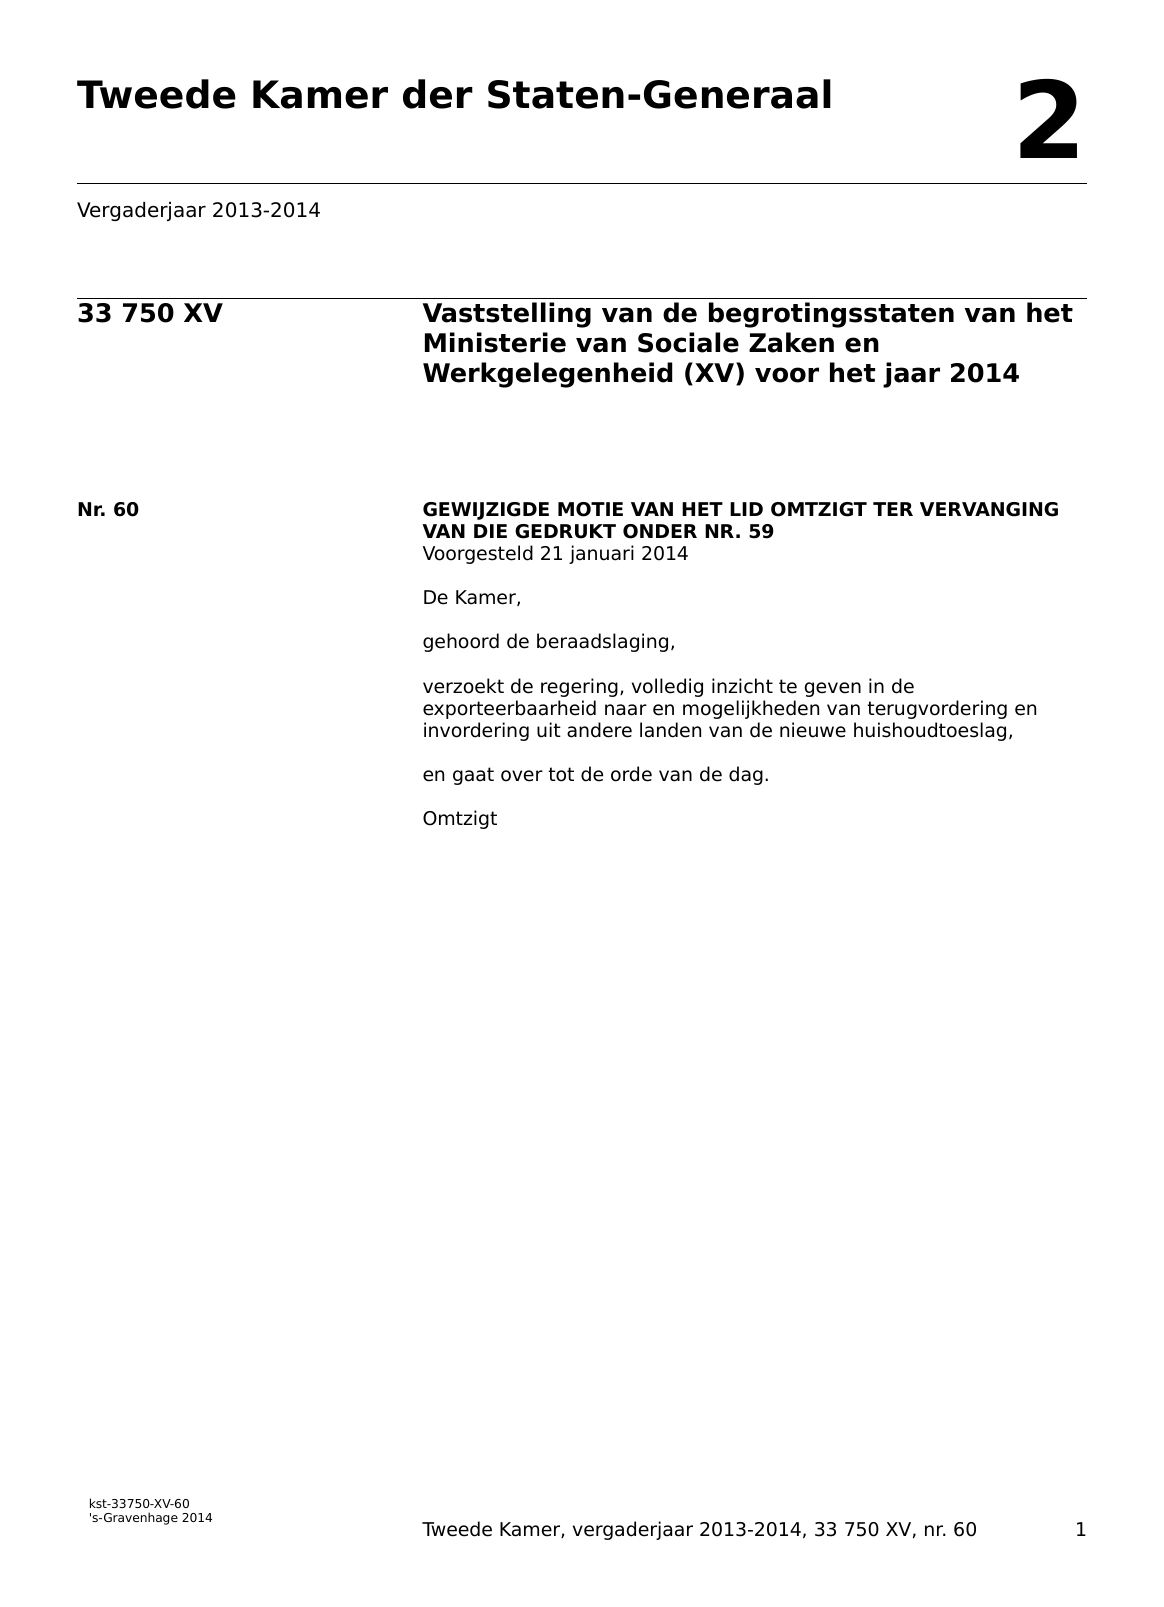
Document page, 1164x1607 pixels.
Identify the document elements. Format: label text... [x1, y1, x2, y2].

text en gaat over tot de orde van de dag. [422, 764, 1087, 786]
text gehoord de beraadslaging, [422, 631, 1087, 653]
text Omtzigt [422, 808, 1087, 830]
table_header 2 [886, 59, 1087, 183]
text 's-Gravenhage 2014 [88, 1511, 323, 1525]
table_header Tweede Kamer der Staten-Generaal [77, 59, 886, 183]
text Voorgesteld 21 januari 2014 [422, 543, 1087, 565]
subtitle Nr. 60 GEWIJZIGDE MOTIE VAN HET LID OMTZIGT TER VERVANGING VAN DIE GEDRUKT ONDER NR. 59 [77, 499, 1087, 543]
text kst-33750-XV-60 [88, 1497, 323, 1511]
subtitle 33 750 XV Vaststelling van de begrotingsstaten van het Ministerie van Sociale Zaken en Werkgelegenheid (XV) voor het jaar 2014 [77, 299, 1087, 388]
table_cell Vergaderjaar 2013-2014 [77, 184, 1087, 298]
text verzoekt de regering, volledig inzicht te geven in de exporteerbaarheid naar en mogelijkheden van terugvordering en invordering uit andere landen van de nieuwe huishoudtoeslag, [422, 676, 1087, 741]
text De Kamer, [422, 587, 1087, 609]
